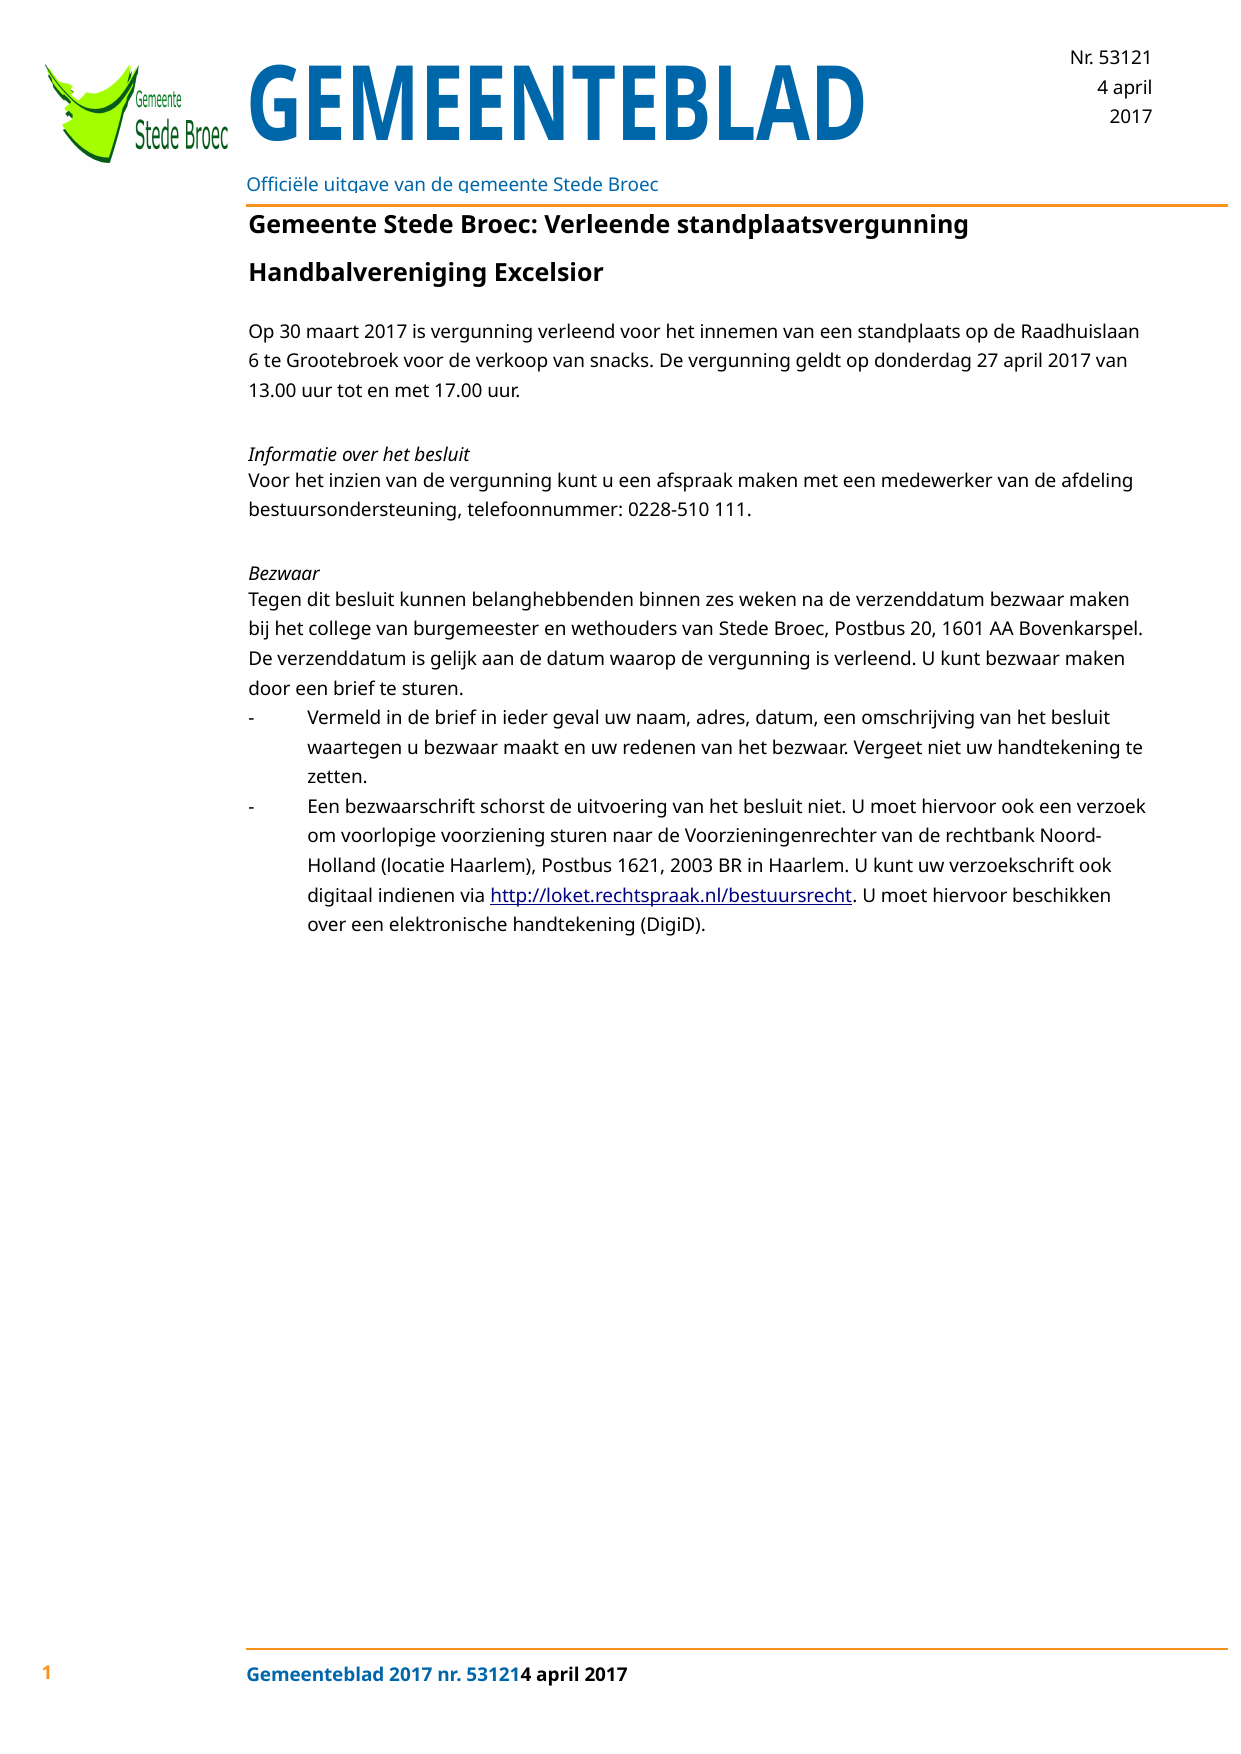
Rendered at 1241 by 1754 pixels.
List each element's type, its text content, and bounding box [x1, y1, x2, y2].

text Op 30 maart 2017 is vergunning verleend voor het innemen van een standplaats op de Raadhuislaan 6 te Grootebroek voor de verkoop van snacks. De vergunning geldt op donderdag 27 april 2017 van 13.00 uur tot en met 17.00 uur. [248, 318, 1152, 403]
text Tegen dit besluit kunnen belanghebbenden binnen zes weken na de verzenddatum bezwaar maken bij het college van burgemeester en wethouders van Stede Broec, Postbus 20, 1601 AA Bovenkarspel. De verzenddatum is gelijk aan de datum waarop de vergunning is verleend. U kunt bezwaar maken door een brief te sturen. [248, 586, 1152, 701]
text Bezwaar [248, 560, 1152, 586]
text Gemeente Stede Broec: Verleende standplaatsvergunning Handbalvereniging Excelsior [248, 207, 1152, 288]
list Vermeld in de brief in ieder geval uw naam, adres, datum, een omschrijving van het besluit waartegen u bezwaar maakt en uw redenen van het bezwaar. Vergeet niet uw handtekening te zetten. [248, 704, 1152, 789]
picture [41, 47, 231, 172]
text Informatie over het besluit [248, 441, 1152, 467]
list Een bezwaarschrift schorst de uitvoering van het besluit niet. U moet hiervoor ook een verzoek om voorlopige voorziening sturen naar de Voorzieningenrechter van de rechtbank Noord-Holland (locatie Haarlem), Postbus 1621, 2003 BR in Haarlem. U kunt uw verzoekschrift ook digitaal indienen via http://loket.rechtspraak.nl/bestuursrecht. U moet hiervoor beschikken over een elektronische handtekening (DigiD). [248, 793, 1152, 937]
text Voor het inzien van de vergunning kunt u een afspraak maken met een medewerker van de afdeling bestuursondersteuning, telefoonnummer: 0228-510 111. [248, 467, 1152, 522]
